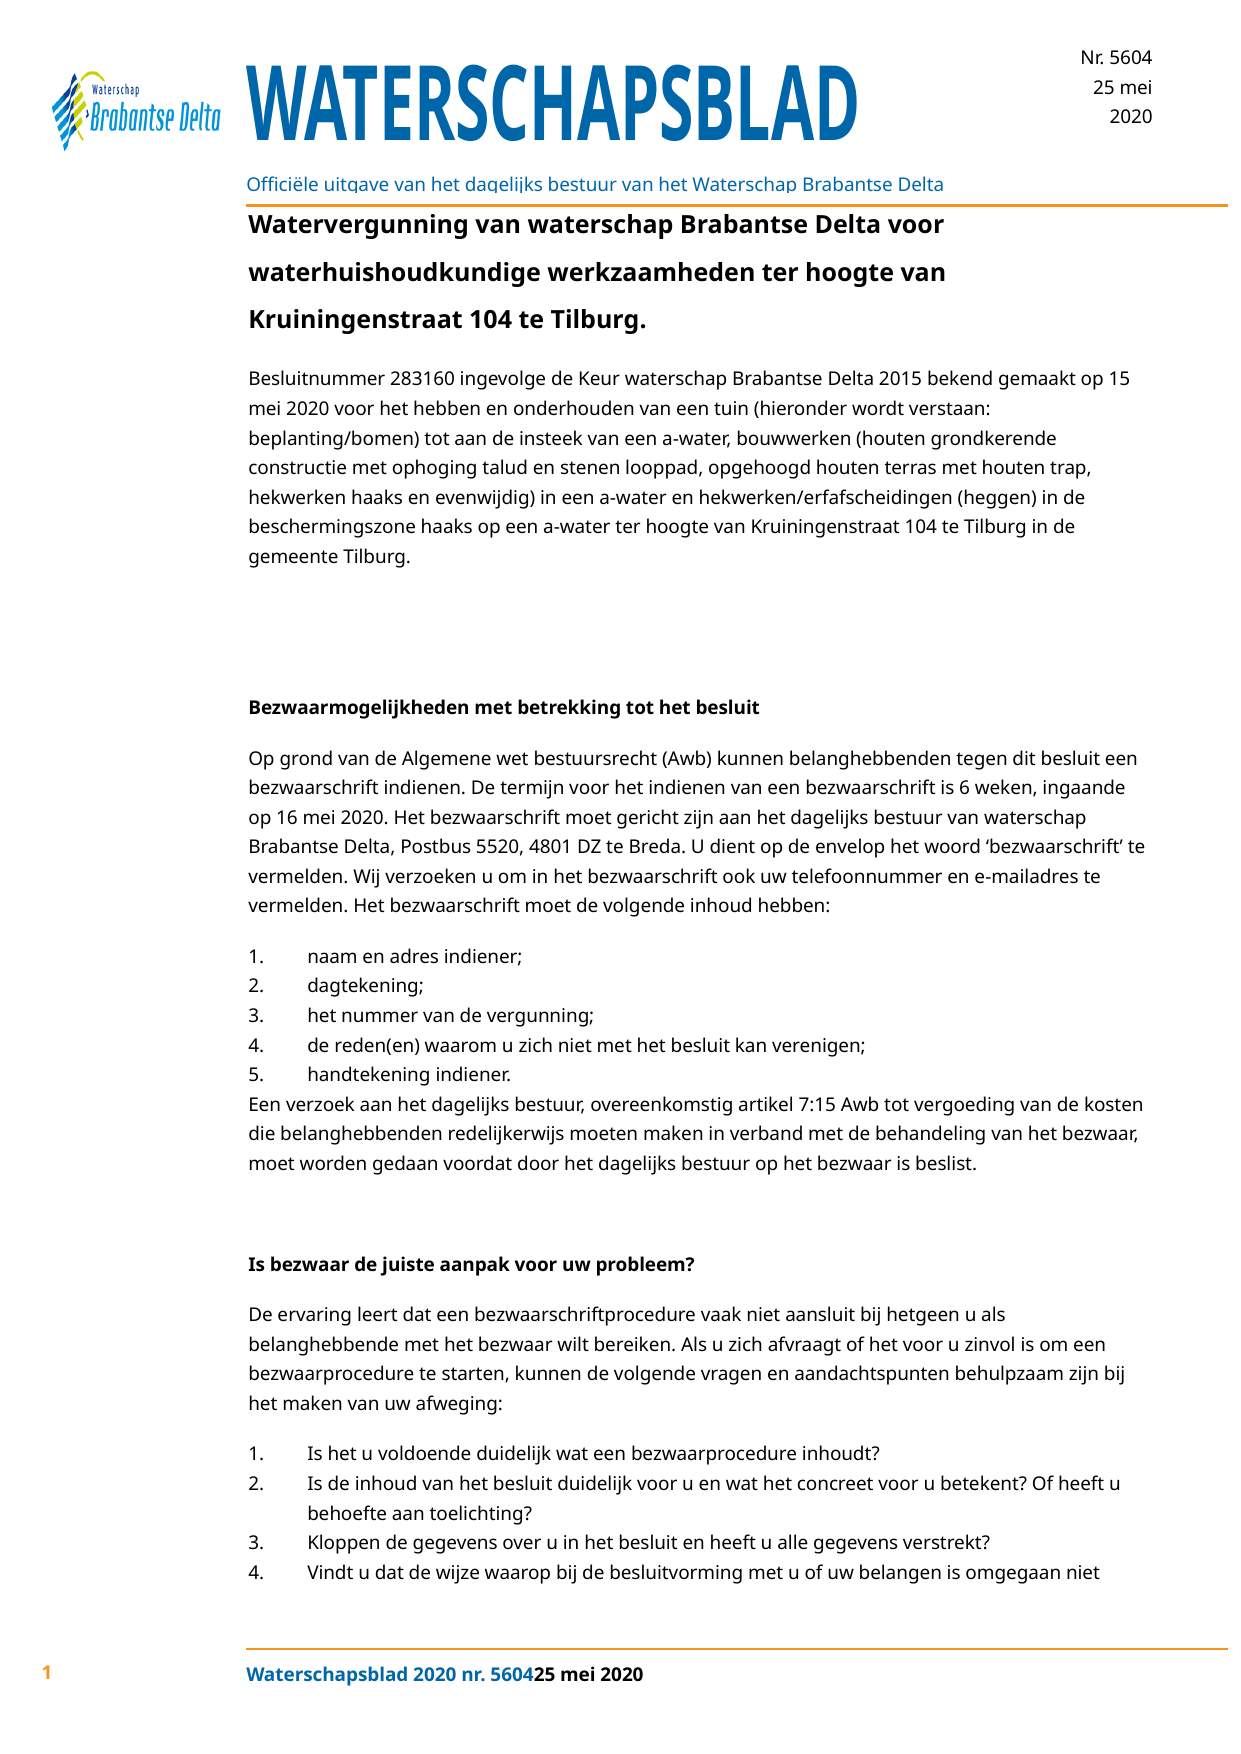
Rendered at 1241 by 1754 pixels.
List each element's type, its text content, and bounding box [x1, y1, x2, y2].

list Is het u voldoende duidelijk wat een bezwaarprocedure inhoudt? [248, 1441, 1152, 1466]
text Een verzoek aan het dagelijks bestuur, overeenkomstig artikel 7:15 Awb tot vergoeding van de kosten die belanghebbenden redelijkerwijs moeten maken in verband met de behandeling van het bezwaar, moet worden gedaan voordat door het dagelijks bestuur op het bezwaar is beslist. [248, 1091, 1152, 1176]
list Is de inhoud van het besluit duidelijk voor u en wat het concreet voor u betekent? Of heeft u behoefte aan toelichting? [248, 1470, 1152, 1525]
list Vindt u dat de wijze waarop bij de besluitvorming met u of uw belangen is omgegaan niet [248, 1559, 1152, 1584]
list het nummer van de vergunning; [248, 1002, 1152, 1028]
list de reden(en) waarom u zich niet met het besluit kan verenigen; [248, 1032, 1152, 1057]
text Watervergunning van waterschap Brabantse Delta voor waterhuishoudkundige werkzaamheden ter hoogte van Kruiningenstraat 104 te Tilburg. [248, 207, 1152, 336]
list Kloppen de gegevens over u in het besluit en heeft u alle gegevens verstrekt? [248, 1529, 1152, 1555]
list naam en adres indiener; [248, 943, 1152, 969]
picture [41, 47, 231, 172]
text Besluitnummer 283160 ingevolge de Keur waterschap Brabantse Delta 2015 bekend gemaakt op 15 mei 2020 voor het hebben en onderhouden van een tuin (hieronder wordt verstaan: beplanting/bomen) tot aan de insteek van een a-water, bouwwerken (houten grondkerende constructie met ophoging talud en stenen looppad, opgehoogd houten terras met houten trap, hekwerken haaks en evenwijdig) in een a-water en hekwerken/erfafscheidingen (heggen) in de beschermingszone haaks op een a-water ter hoogte van Kruiningenstraat 104 te Tilburg in de gemeente Tilburg. [248, 366, 1152, 569]
list dagtekening; [248, 973, 1152, 998]
text De ervaring leert dat een bezwaarschriftprocedure vaak niet aansluit bij hetgeen u als belanghebbende met het bezwaar wilt bereiken. Als u zich afvraagt of het voor u zinvol is om een bezwaarprocedure te starten, kunnen de volgende vragen en aandachtspunten behulpzaam zijn bij het maken van uw afweging: [248, 1301, 1152, 1416]
text Bezwaarmogelijkheden met betrekking tot het besluit [248, 694, 1152, 720]
list handtekening indiener. [248, 1061, 1152, 1087]
text Op grond van de Algemene wet bestuursrecht (Awb) kunnen belanghebbenden tegen dit besluit een bezwaarschrift indienen. De termijn voor het indienen van een bezwaarschrift is 6 weken, ingaande op 16 mei 2020. Het bezwaarschrift moet gericht zijn aan het dagelijks bestuur van waterschap Brabantse Delta, Postbus 5520, 4801 DZ te Breda. U dient op de envelop het woord ‘bezwaarschrift’ te vermelden. Wij verzoeken u om in het bezwaarschrift ook uw telefoonnummer en e‑mailadres te vermelden. Het bezwaarschrift moet de volgende inhoud hebben: [248, 745, 1152, 918]
text Is bezwaar de juiste aanpak voor uw probleem? [248, 1251, 1152, 1277]
